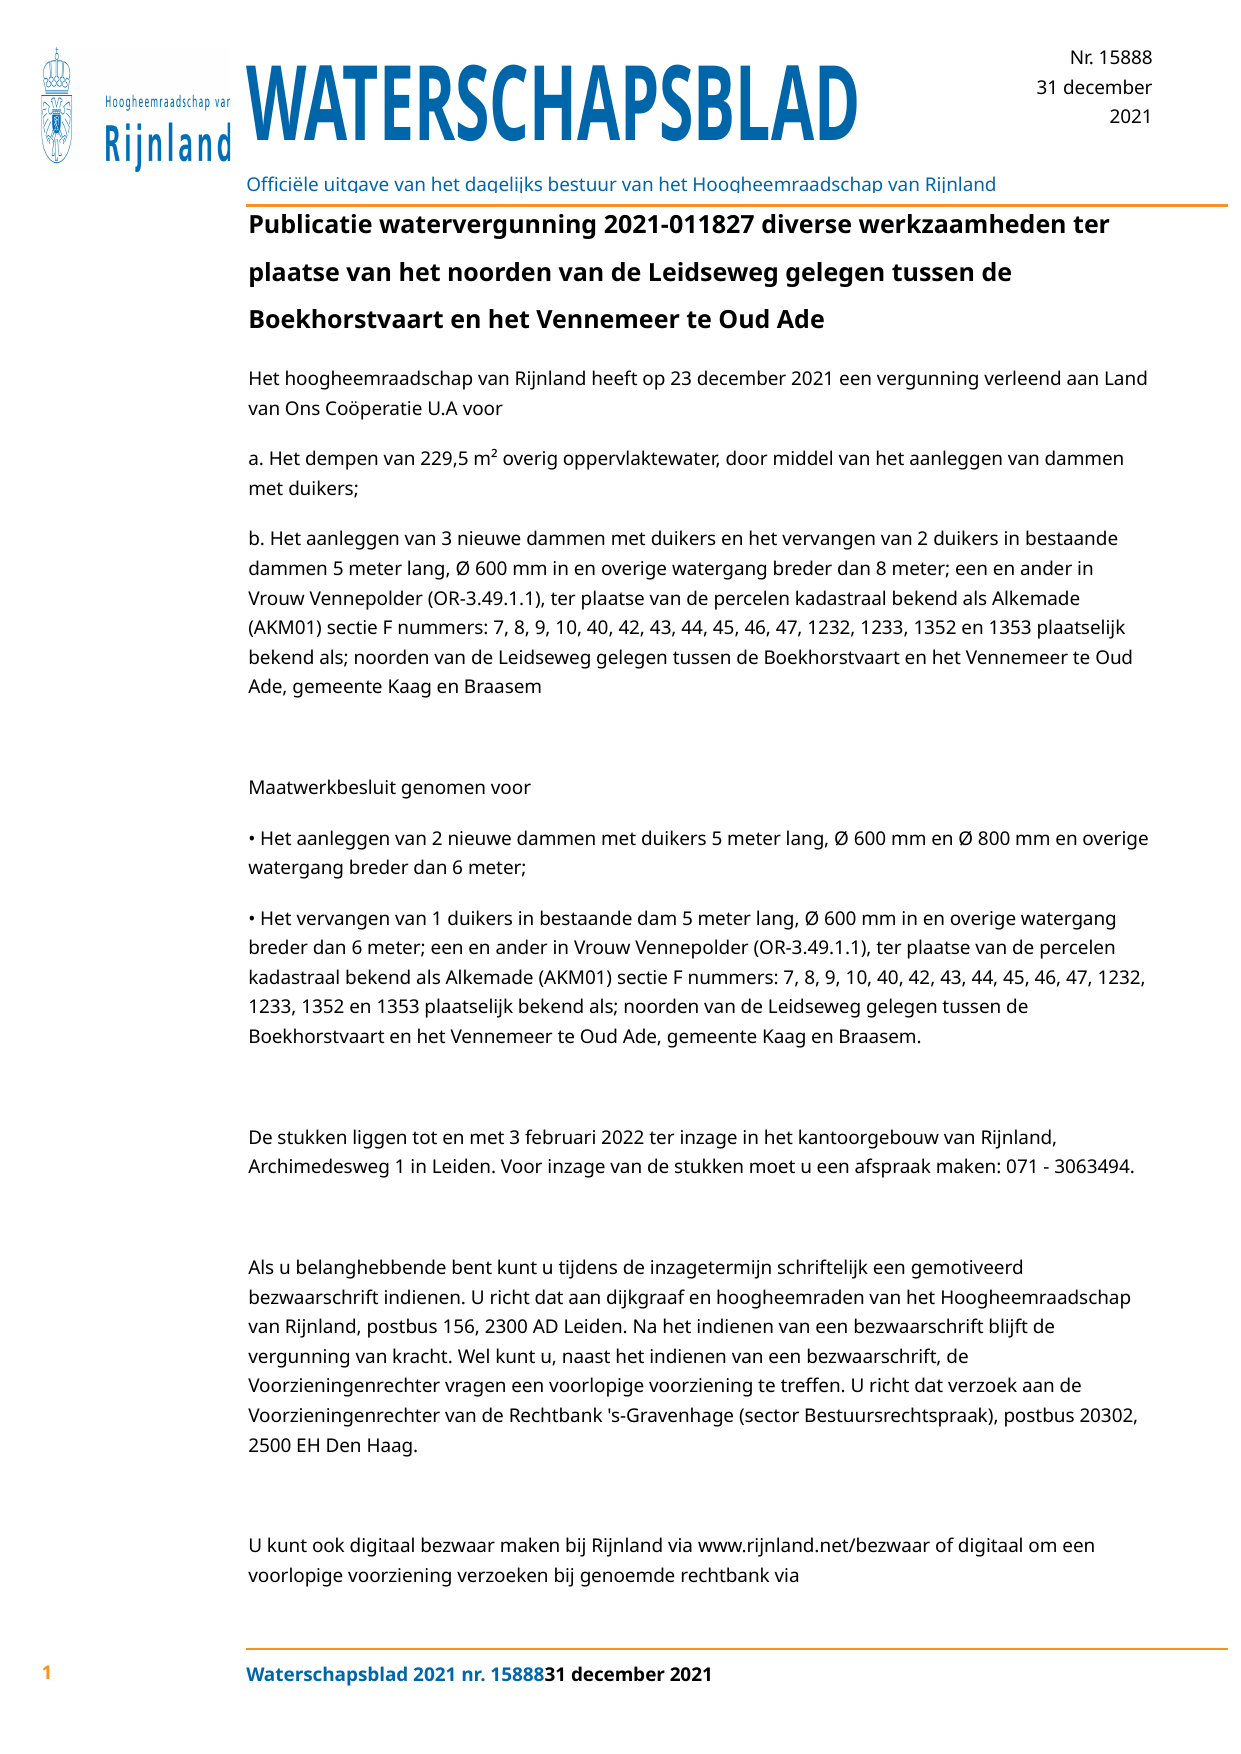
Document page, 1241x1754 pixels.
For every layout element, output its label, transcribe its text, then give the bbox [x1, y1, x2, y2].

text • Het vervangen van 1 duikers in bestaande dam 5 meter lang, Ø 600 mm in en overige watergang breder dan 6 meter; een en ander in Vrouw Vennepolder (OR-3.49.1.1), ter plaatse van de percelen kadastraal bekend als Alkemade (AKM01) sectie F nummers: 7, 8, 9, 10, 40, 42, 43, 44, 45, 46, 47, 1232, 1233, 1352 en 1353 plaatselijk bekend als; noorden van de Leidseweg gelegen tussen de Boekhorstvaart en het Vennemeer te Oud Ade, gemeente Kaag en Braasem. [248, 905, 1152, 1049]
text De stukken liggen tot en met 3 februari 2022 ter inzage in het kantoorgebouw van Rijnland, Archimedesweg 1 in Leiden. Voor inzage van de stukken moet u een afspraak maken: 071 - 3063494. [248, 1124, 1152, 1179]
text U kunt ook digitaal bezwaar maken bij Rijnland via www.rijnland.net/bezwaar of digitaal om een voorlopige voorziening verzoeken bij genoemde rechtbank via [248, 1533, 1152, 1588]
picture [41, 47, 231, 172]
text b. Het aanleggen van 3 nieuwe dammen met duikers en het vervangen van 2 duikers in bestaande dammen 5 meter lang, Ø 600 mm in en overige watergang breder dan 8 meter; een en ander in Vrouw Vennepolder (OR-3.49.1.1), ter plaatse van de percelen kadastraal bekend als Alkemade (AKM01) sectie F nummers: 7, 8, 9, 10, 40, 42, 43, 44, 45, 46, 47, 1232, 1233, 1352 en 1353 plaatselijk bekend als; noorden van de Leidseweg gelegen tussen de Boekhorstvaart en het Vennemeer te Oud Ade, gemeente Kaag en Braasem [248, 526, 1152, 699]
text Publicatie watervergunning 2021-011827 diverse werkzaamheden ter plaatse van het noorden van de Leidseweg gelegen tussen de Boekhorstvaart en het Vennemeer te Oud Ade [248, 207, 1152, 336]
text • Het aanleggen van 2 nieuwe dammen met duikers 5 meter lang, Ø 600 mm en Ø 800 mm en overige watergang breder dan 6 meter; [248, 825, 1152, 880]
text Als u belanghebbende bent kunt u tijdens de inzagetermijn schriftelijk een gemotiveerd bezwaarschrift indienen. U richt dat aan dijkgraaf en hoogheemraden van het Hoogheemraadschap van Rijnland, postbus 156, 2300 AD Leiden. Na het indienen van een bezwaarschrift blijft de vergunning van kracht. Wel kunt u, naast het indienen van een bezwaarschrift, de Voorzieningenrechter vragen een voorlopige voorziening te treffen. U richt dat verzoek aan de Voorzieningenrechter van de Rechtbank 's-Gravenhage (sector Bestuursrechtspraak), postbus 20302, 2500 EH Den Haag. [248, 1254, 1152, 1457]
text Maatwerkbesluit genomen voor [248, 774, 1152, 800]
text a. Het dempen van 229,5 m² overig oppervlaktewater, door middel van het aanleggen van dammen met duikers; [248, 446, 1152, 501]
text Het hoogheemraadschap van Rijnland heeft op 23 december 2021 een vergunning verleend aan Land van Ons Coöperatie U.A voor [248, 366, 1152, 421]
